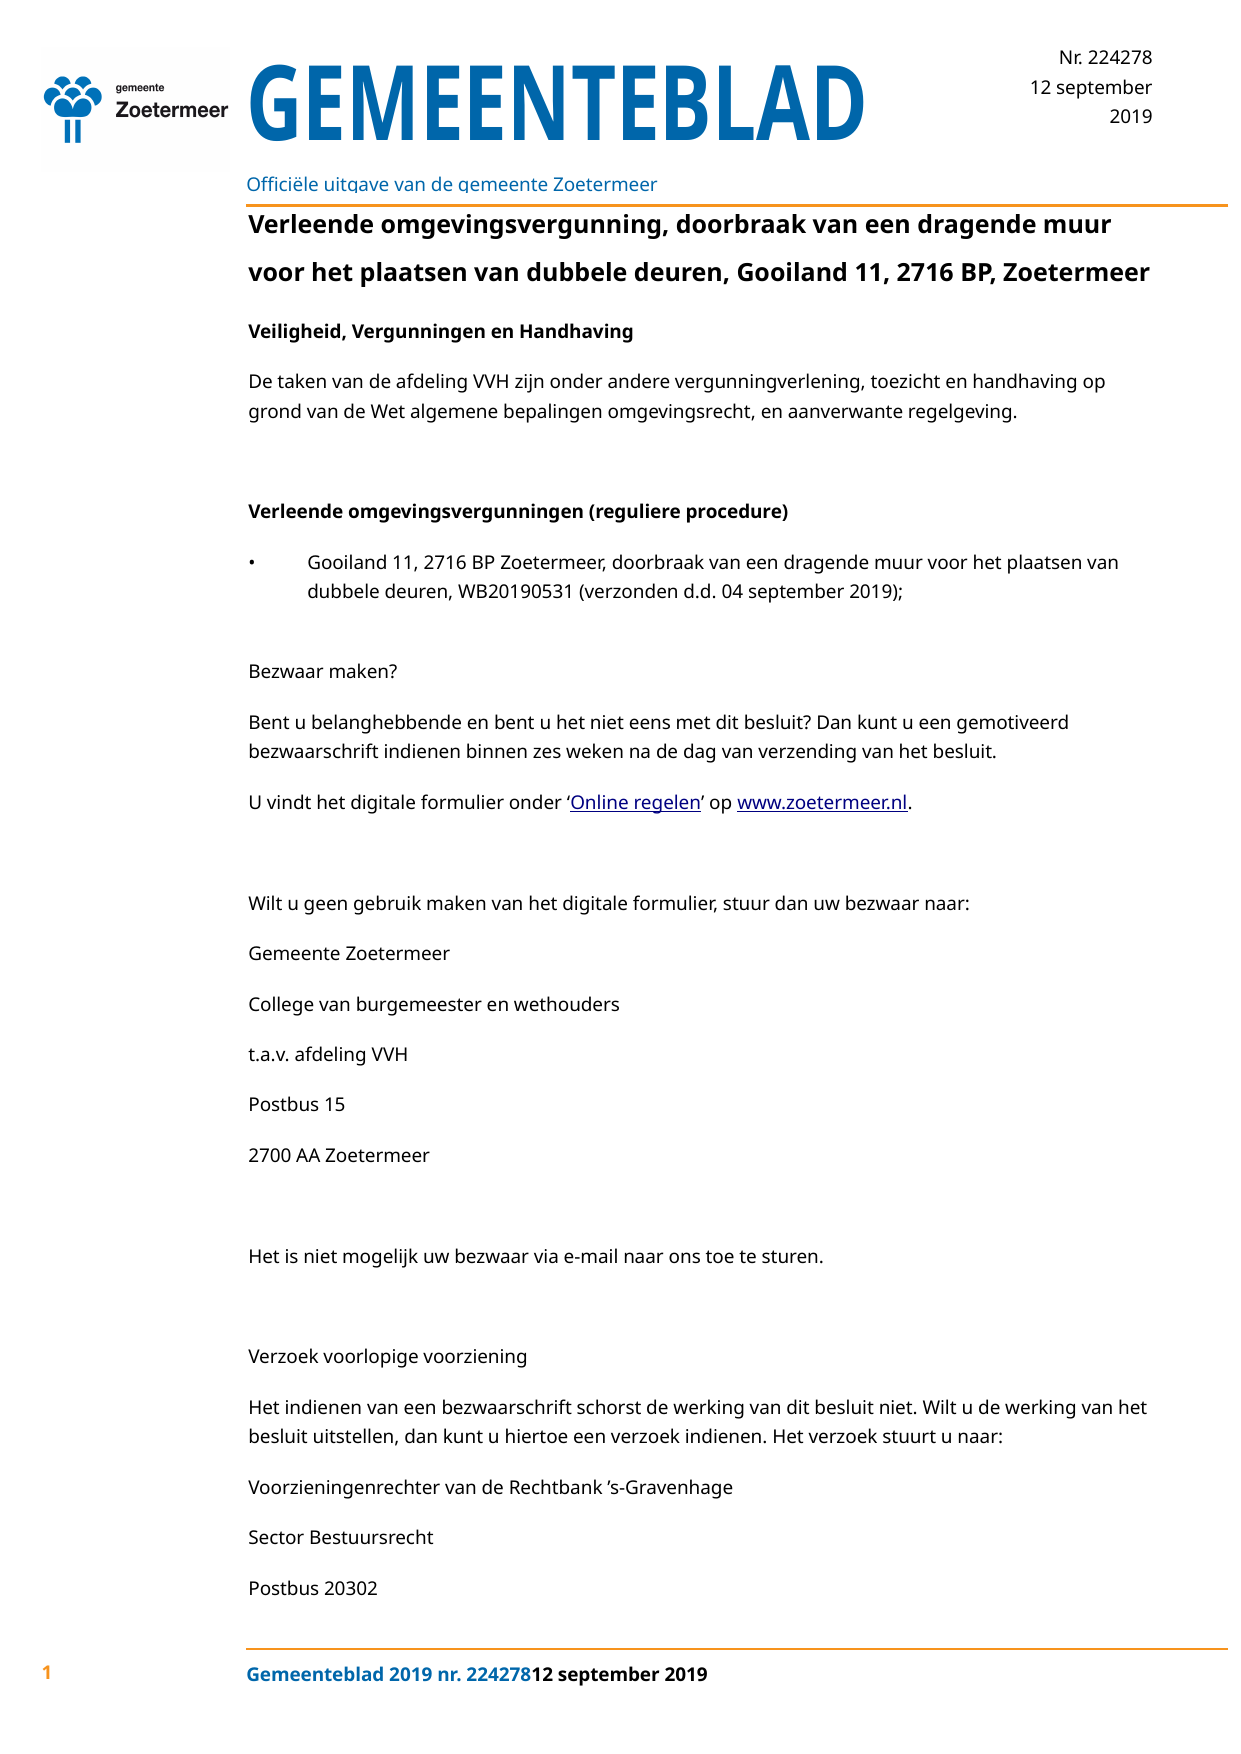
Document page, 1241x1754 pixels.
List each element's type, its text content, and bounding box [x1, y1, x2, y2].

text Het indienen van een bezwaarschrift schorst de werking van dit besluit niet. Wilt u de werking van het besluit uitstellen, dan kunt u hiertoe een verzoek indienen. Het verzoek stuurt u naar: [248, 1394, 1152, 1449]
text t.a.v. afdeling VVH [248, 1041, 1152, 1067]
text Gemeente Zoetermeer [248, 940, 1152, 966]
text Postbus 20302 [248, 1575, 1152, 1601]
text Bent u belanghebbende en bent u het niet eens met dit besluit? Dan kunt u een gemotiveerd bezwaarschrift indienen binnen zes weken na de dag van verzending van het besluit. [248, 709, 1152, 764]
text Bezwaar maken? [248, 659, 1152, 684]
text Verleende omgevingsvergunning, doorbraak van een dragende muur voor het plaatsen van dubbele deuren, Gooiland 11, 2716 BP, Zoetermeer [248, 207, 1152, 288]
text U vindt het digitale formulier onder ‘Online regelen’ op www.zoetermeer.nl. [248, 789, 1152, 815]
text Sector Bestuursrecht [248, 1524, 1152, 1550]
text College van burgemeester en wethouders [248, 991, 1152, 1017]
text Voorzieningenrechter van de Rechtbank ’s-Gravenhage [248, 1474, 1152, 1500]
text Verzoek voorlopige voorziening [248, 1344, 1152, 1369]
list Gooiland 11, 2716 BP Zoetermeer, doorbraak van een dragende muur voor het plaatsen van dubbele deuren, WB20190531 (verzonden d.d. 04 september 2019); [248, 549, 1152, 604]
text Wilt u geen gebruik maken van het digitale formulier, stuur dan uw bezwaar naar: [248, 890, 1152, 916]
text Verleende omgevingsvergunningen (reguliere procedure) [248, 499, 1152, 524]
text Het is niet mogelijk uw bezwaar via e-mail naar ons toe te sturen. [248, 1243, 1152, 1269]
text Postbus 15 [248, 1092, 1152, 1117]
text De taken van de afdeling VVH zijn onder andere vergunningverlening, toezicht en handhaving op grond van de Wet algemene bepalingen omgevingsrecht, en aanverwante regelgeving. [248, 368, 1152, 424]
picture [41, 47, 231, 172]
text 2700 AA Zoetermeer [248, 1142, 1152, 1168]
text Veiligheid, Vergunningen en Handhaving [248, 318, 1152, 344]
